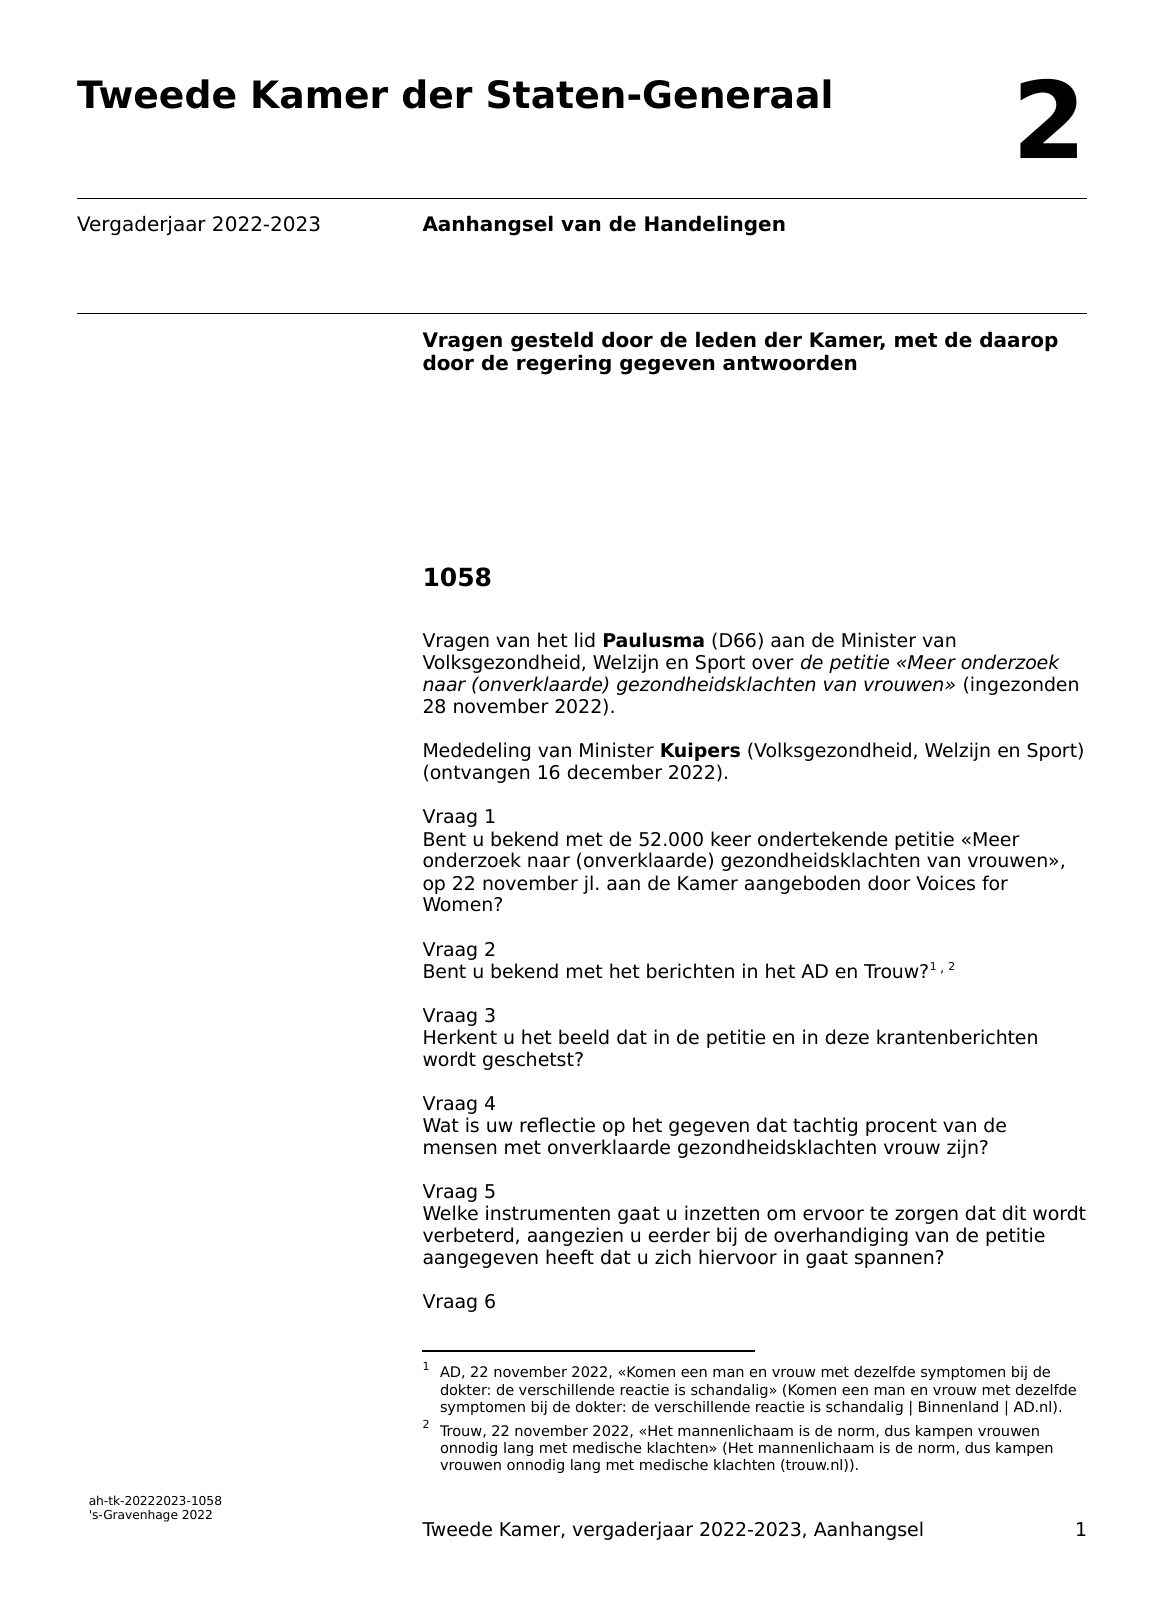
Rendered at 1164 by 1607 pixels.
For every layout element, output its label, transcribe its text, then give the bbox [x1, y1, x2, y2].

text Trouw, 22 november 2022, «Het mannenlichaam is de norm, dus kampen vrouwen onnodig lang met medische klachten» (Het mannenlichaam is de norm, dus kampen vrouwen onnodig lang met medische klachten (trouw.nl)). [422, 1418, 1087, 1474]
table_header Tweede Kamer der Staten-Generaal [77, 59, 886, 198]
text Mededeling van Minister Kuipers (Volksgezondheid, Welzijn en Sport) (ontvangen 16 december 2022). [422, 740, 1087, 784]
text 's-Gravenhage 2022 [88, 1508, 323, 1522]
text Welke instrumenten gaat u inzetten om ervoor te zorgen dat dit wordt verbeterd, aangezien u eerder bij de overhandiging van de petitie aangegeven heeft dat u zich hiervoor in gaat spannen? [422, 1203, 1087, 1269]
table_cell Vergaderjaar 2022-2023 [77, 199, 422, 313]
text AD, 22 november 2022, «Komen een man en vrouw met dezelfde symptomen bij de dokter: de verschillende reactie is schandalig» (Komen een man en vrouw met dezelfde symptomen bij de dokter: de verschillende reactie is schandalig | Binnenland | AD.nl). [422, 1360, 1087, 1416]
text Vragen van het lid Paulusma (D66) aan de Minister van Volksgezondheid, Welzijn en Sport over de petitie «Meer onderzoek naar (onverklaarde) gezondheidsklachten van vrouwen» (ingezonden 28 november 2022). [422, 630, 1087, 718]
text Vraag 5 [422, 1181, 1087, 1203]
text Vraag 4 [422, 1093, 1087, 1115]
text ah-tk-20222023-1058 [88, 1494, 323, 1508]
table_header 2 [886, 59, 1087, 198]
text Vraag 6 [422, 1291, 1087, 1313]
text Wat is uw reflectie op het gegeven dat tachtig procent van de mensen met onverklaarde gezondheidsklachten vrouw zijn? [422, 1115, 1087, 1159]
text Vraag 2 [422, 938, 1087, 961]
table_cell [77, 314, 422, 375]
text Vraag 1 [422, 806, 1087, 828]
text Vraag 3 [422, 1005, 1087, 1027]
table_cell Vragen gesteld door de leden der Kamer, met de daarop door de regering gegeven antwoorden [422, 314, 1087, 375]
text 1058 [422, 563, 1087, 592]
table_cell Aanhangsel van de Handelingen [422, 199, 1087, 313]
text Bent u bekend met het berichten in het AD en Trouw?, [422, 961, 1087, 982]
text Bent u bekend met de 52.000 keer ondertekende petitie «Meer onderzoek naar (onverklaarde) gezondheidsklachten van vrouwen», op 22 november jl. aan de Kamer aangeboden door Voices for Women? [422, 828, 1087, 916]
text Herkent u het beeld dat in de petitie en in deze krantenberichten wordt geschetst? [422, 1027, 1087, 1071]
